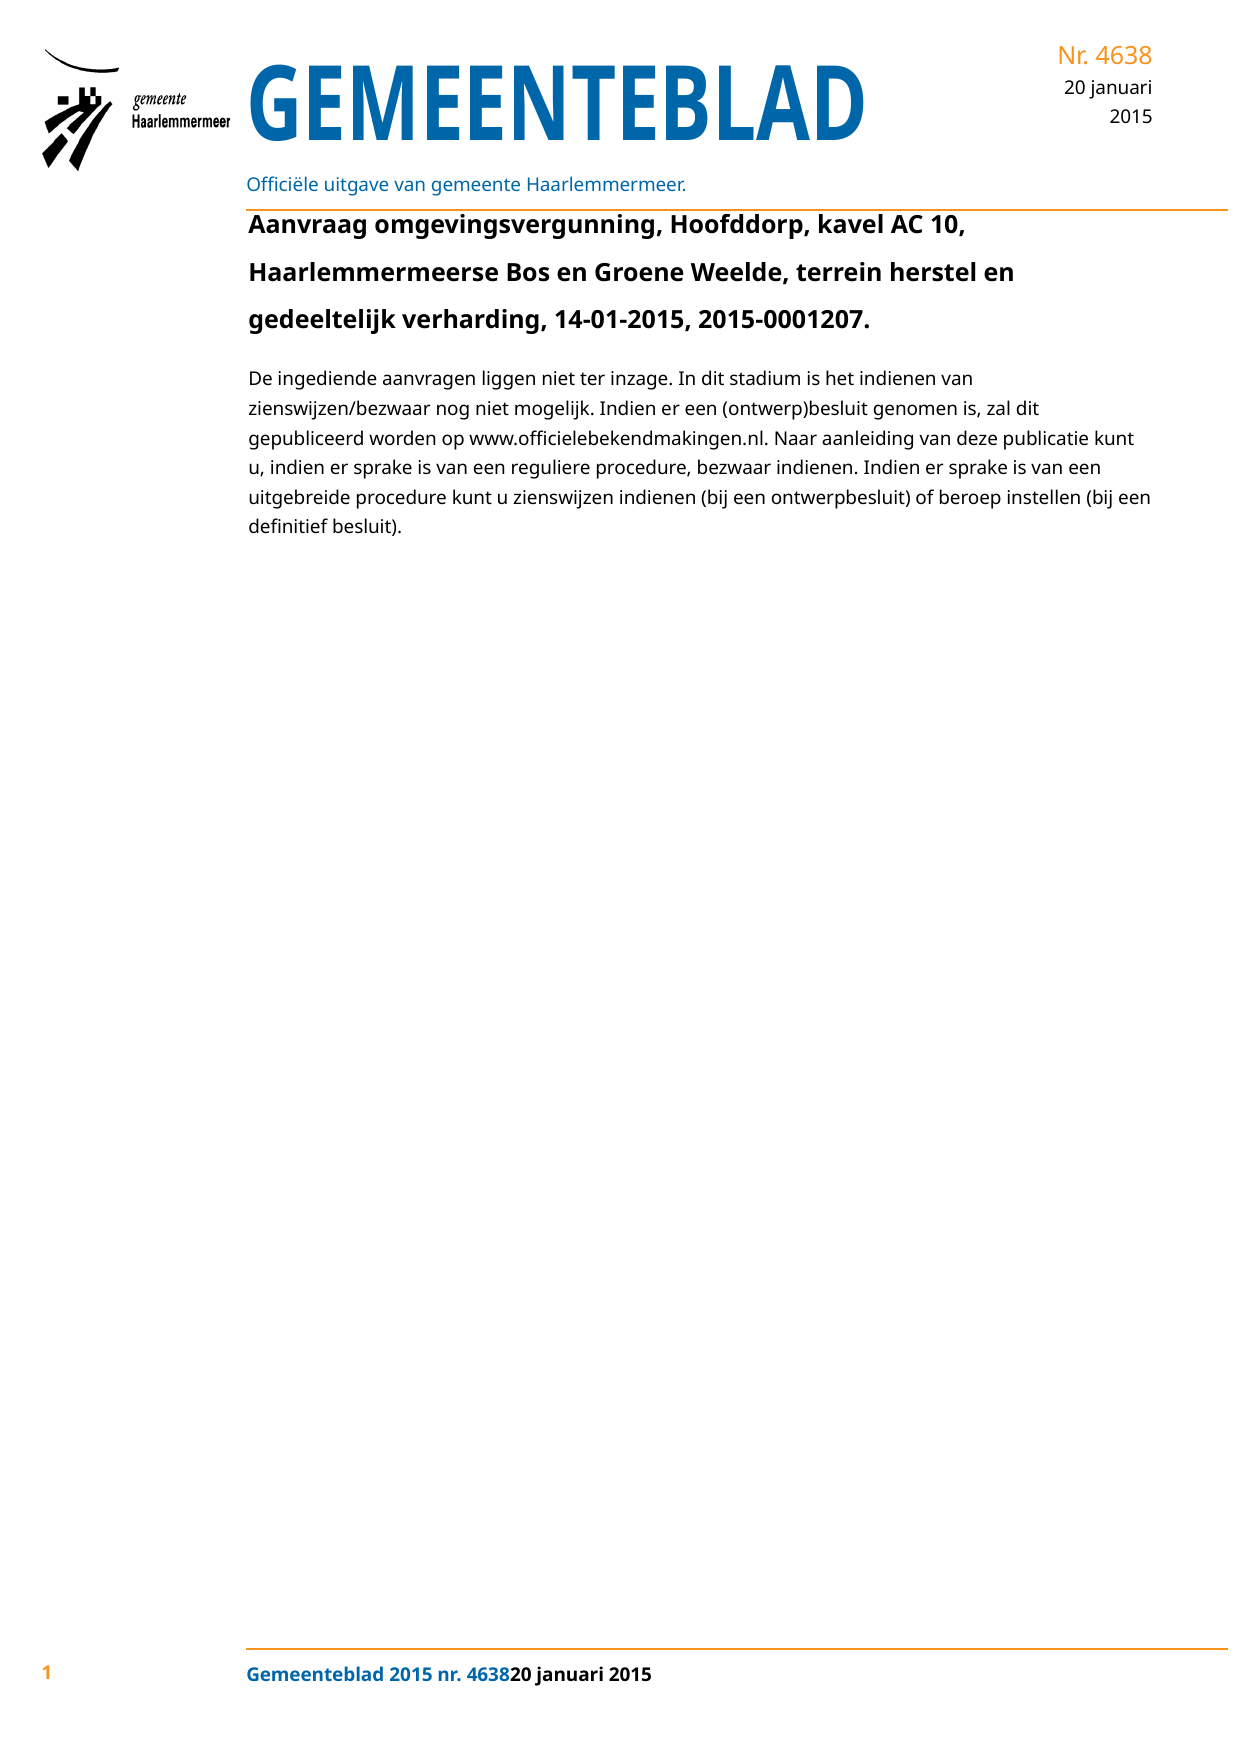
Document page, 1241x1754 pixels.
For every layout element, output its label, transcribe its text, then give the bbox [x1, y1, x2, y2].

text Aanvraag omgevingsvergunning, Hoofddorp, kavel AC 10, Haarlemmermeerse Bos en Groene Weelde, terrein herstel en gedeeltelijk verharding, 14-01-2015, 2015-0001207. [248, 211, 1152, 336]
text De ingediende aanvragen liggen niet ter inzage. In dit stadium is het indienen van zienswijzen/bezwaar nog niet mogelijk. Indien er een (ontwerp)besluit genomen is, zal dit gepubliceerd worden op www.officielebekendmakingen.nl. Naar aanleiding van deze publicatie kunt u, indien er sprake is van een reguliere procedure, bezwaar indienen. Indien er sprake is van een uitgebreide procedure kunt u zienswijzen indienen (bij een ontwerpbesluit) of beroep instellen (bij een definitief besluit). [248, 366, 1152, 539]
picture [41, 47, 231, 172]
